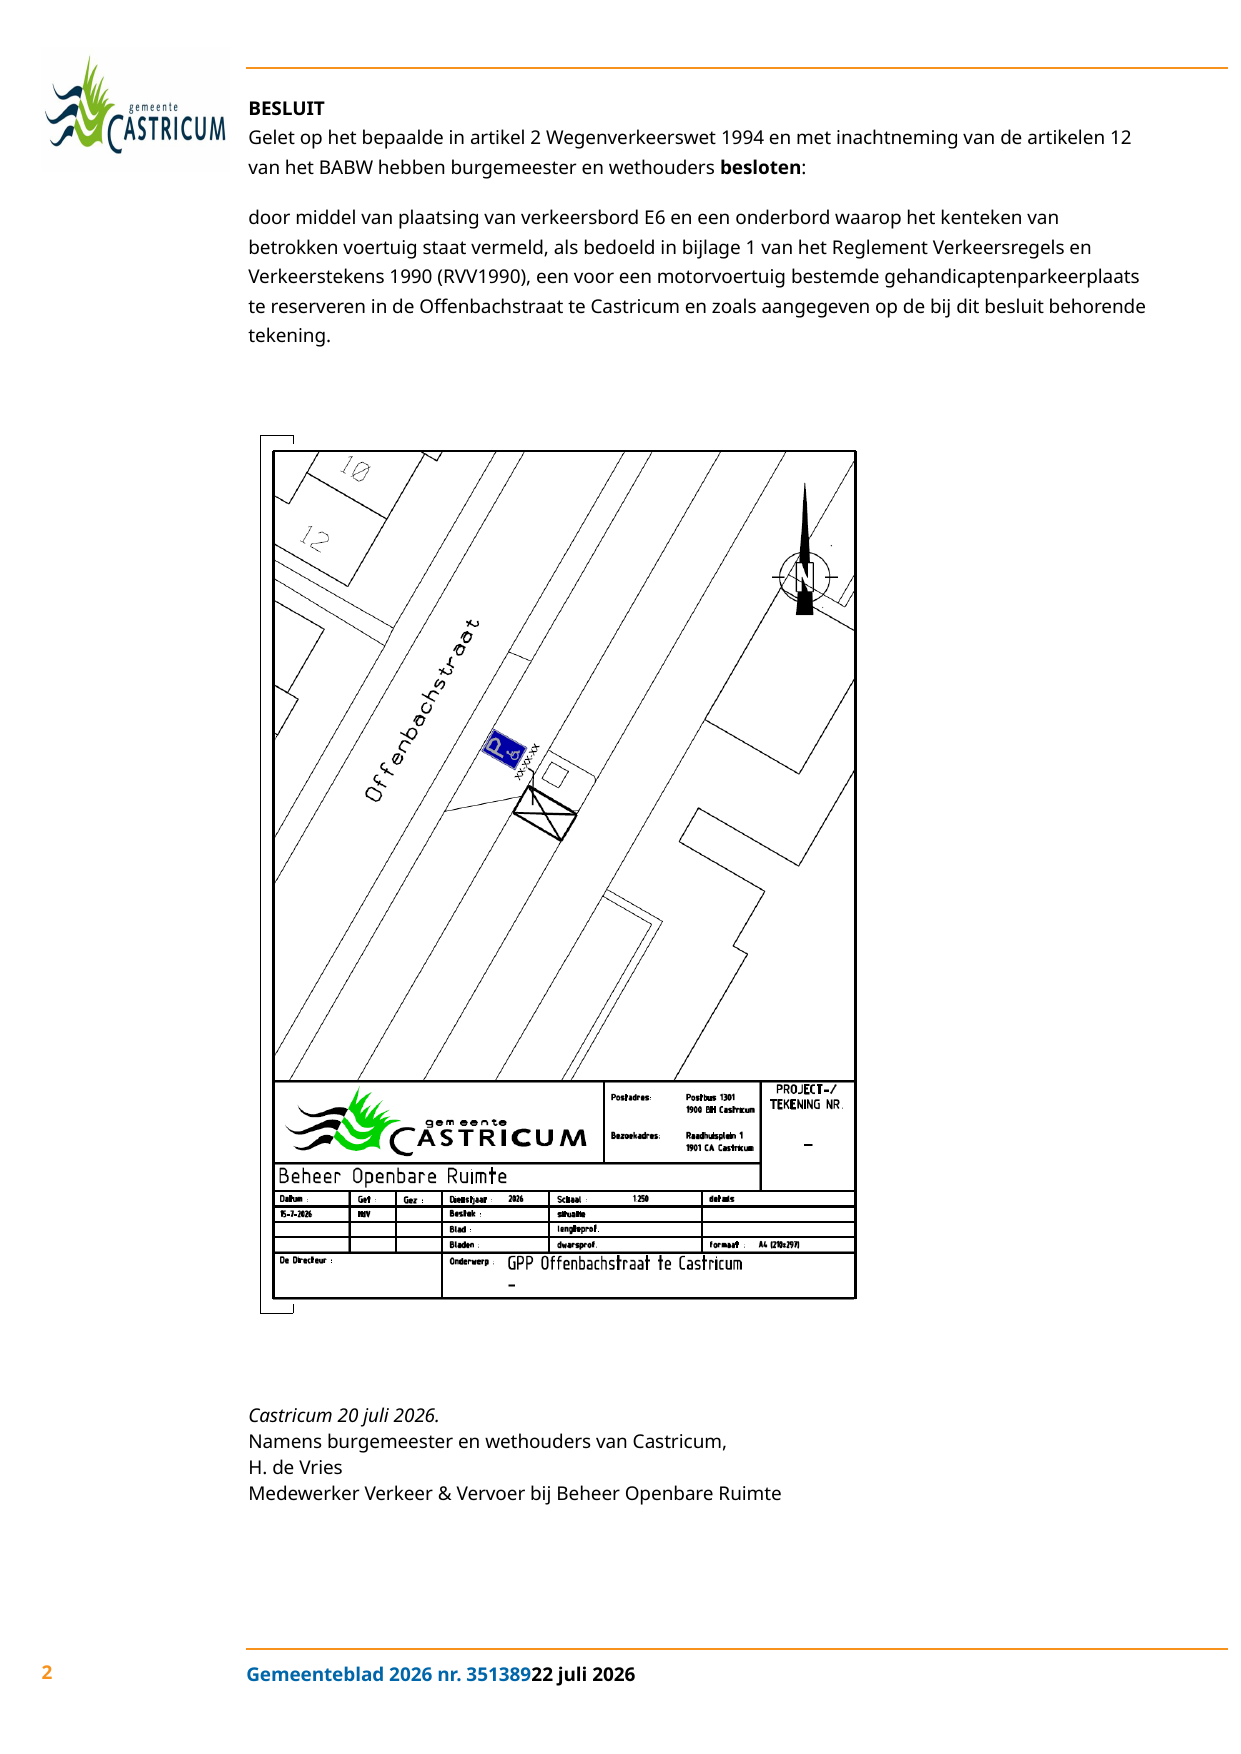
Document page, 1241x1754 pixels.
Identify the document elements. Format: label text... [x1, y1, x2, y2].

text BESLUIT [248, 95, 1152, 121]
text door middel van plaatsing van verkeersbord E6 en een onderbord waarop het kenteken van betrokken voertuig staat vermeld, als bedoeld in bijlage 1 van het Reglement Verkeersregels en Verkeerstekens 1990 (RVV1990), een voor een motorvoertuig bestemde gehandicaptenparkeerplaats te reserveren in de Offenbachstraat te Castricum en zoals aangegeven op de bij dit besluit behorende tekening. [248, 204, 1152, 348]
picture [268, 444, 860, 1304]
text Namens burgemeester en wethouders van Castricum, [248, 1428, 1152, 1454]
text Castricum 20 juli 2026. [248, 1403, 1152, 1428]
text Medewerker Verkeer & Vervoer bij Beheer Openbare Ruimte [248, 1480, 1152, 1506]
text H. de Vries [248, 1454, 1152, 1480]
picture [41, 47, 231, 172]
text Gelet op het bepaalde in artikel 2 Wegenverkeerswet 1994 en met inachtneming van de artikelen 12 van het BABW hebben burgemeester en wethouders besloten: [248, 124, 1152, 180]
